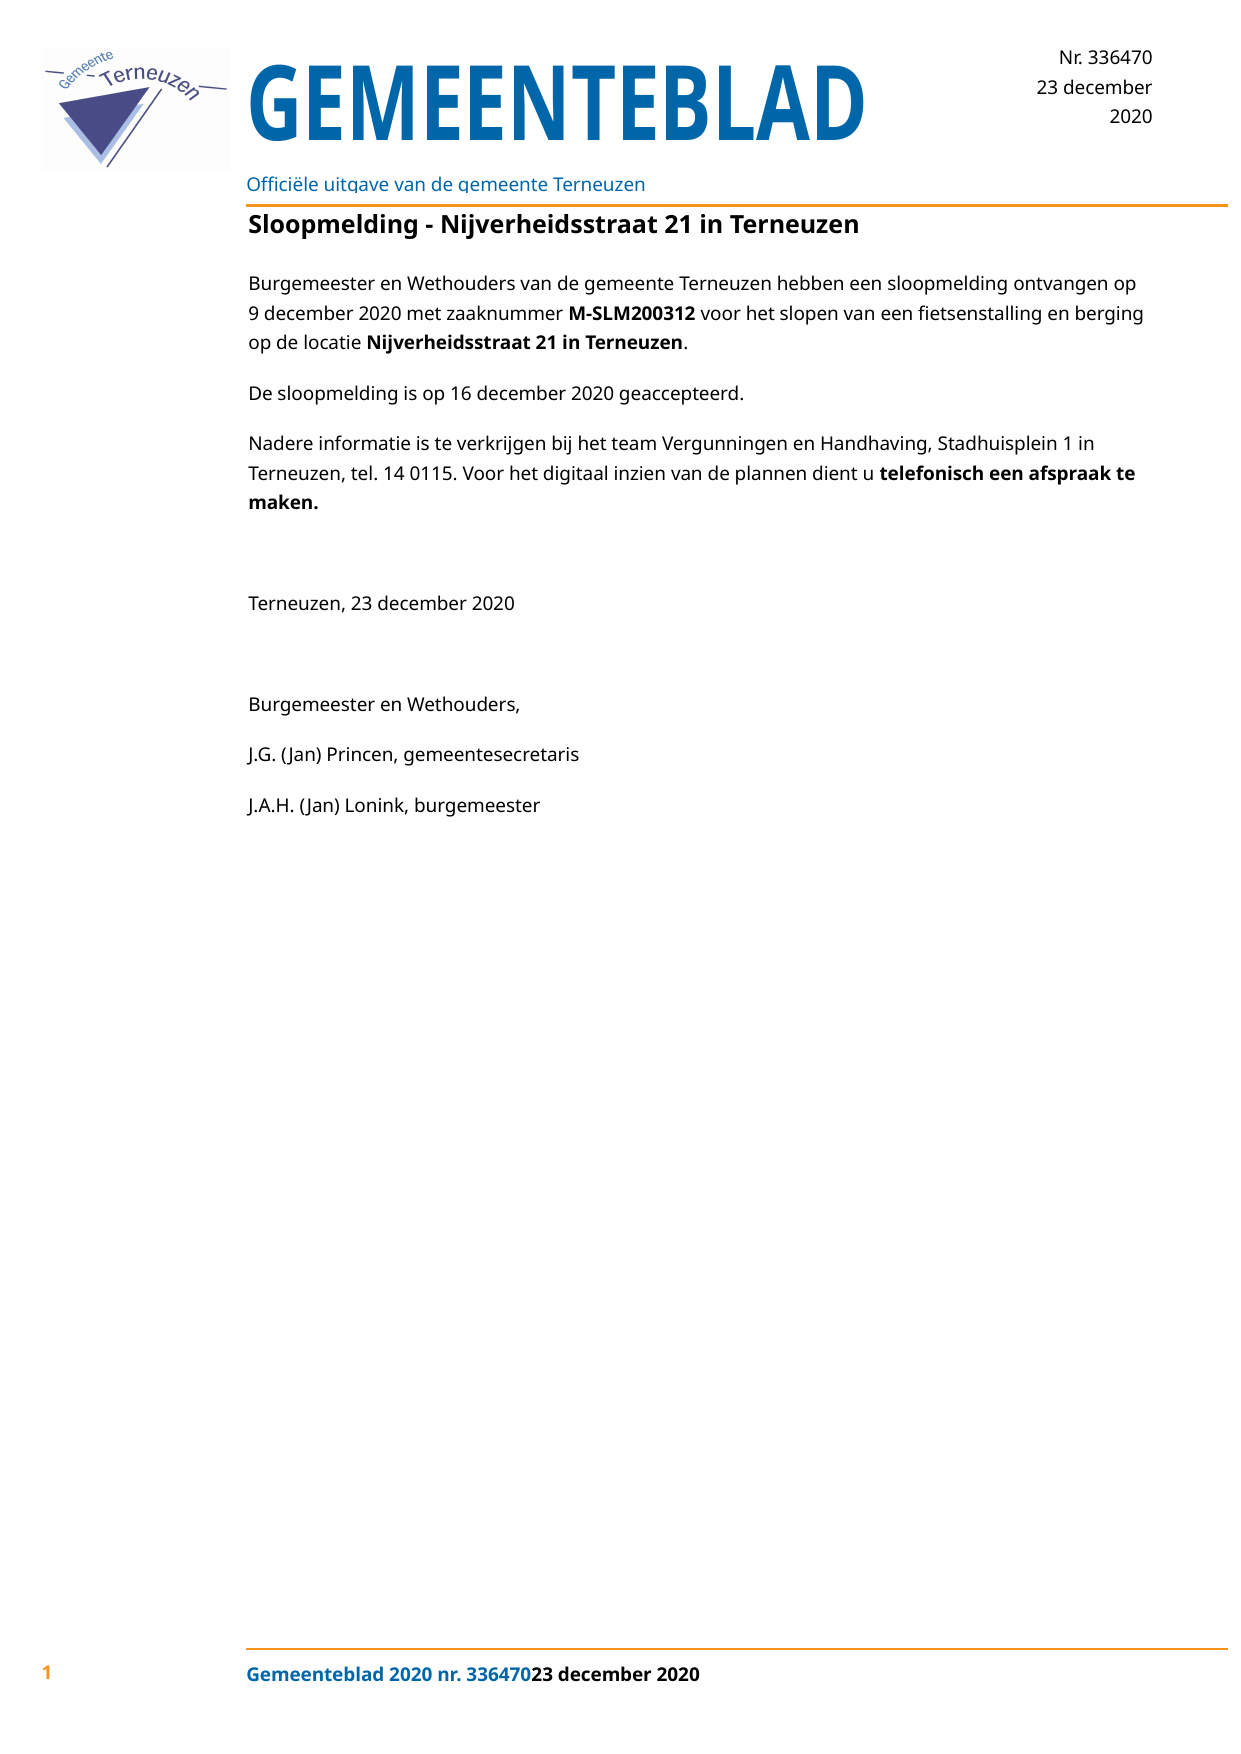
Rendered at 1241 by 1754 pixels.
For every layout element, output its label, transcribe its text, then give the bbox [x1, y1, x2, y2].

text Terneuzen, 23 december 2020 [248, 590, 1152, 616]
picture [41, 47, 231, 172]
text Burgemeester en Wethouders van de gemeente Terneuzen hebben een sloopmelding ontvangen op 9 december 2020 met zaaknummer M-SLM200312 voor het slopen van een fietsenstalling en berging op de locatie Nijverheidsstraat 21 in Terneuzen. [248, 270, 1152, 355]
text J.G. (Jan) Princen, gemeentesecretaris [248, 742, 1152, 767]
text Nadere informatie is te verkrijgen bij het team Vergunningen en Handhaving, Stadhuisplein 1 in Terneuzen, tel. 14 0115. Voor het digitaal inzien van de plannen dient u telefonisch een afspraak te maken. [248, 430, 1152, 515]
text J.A.H. (Jan) Lonink, burgemeester [248, 792, 1152, 818]
text Sloopmelding - Nijverheidsstraat 21 in Terneuzen [248, 207, 1152, 241]
text Burgemeester en Wethouders, [248, 691, 1152, 717]
text De sloopmelding is op 16 december 2020 geaccepteerd. [248, 380, 1152, 406]
